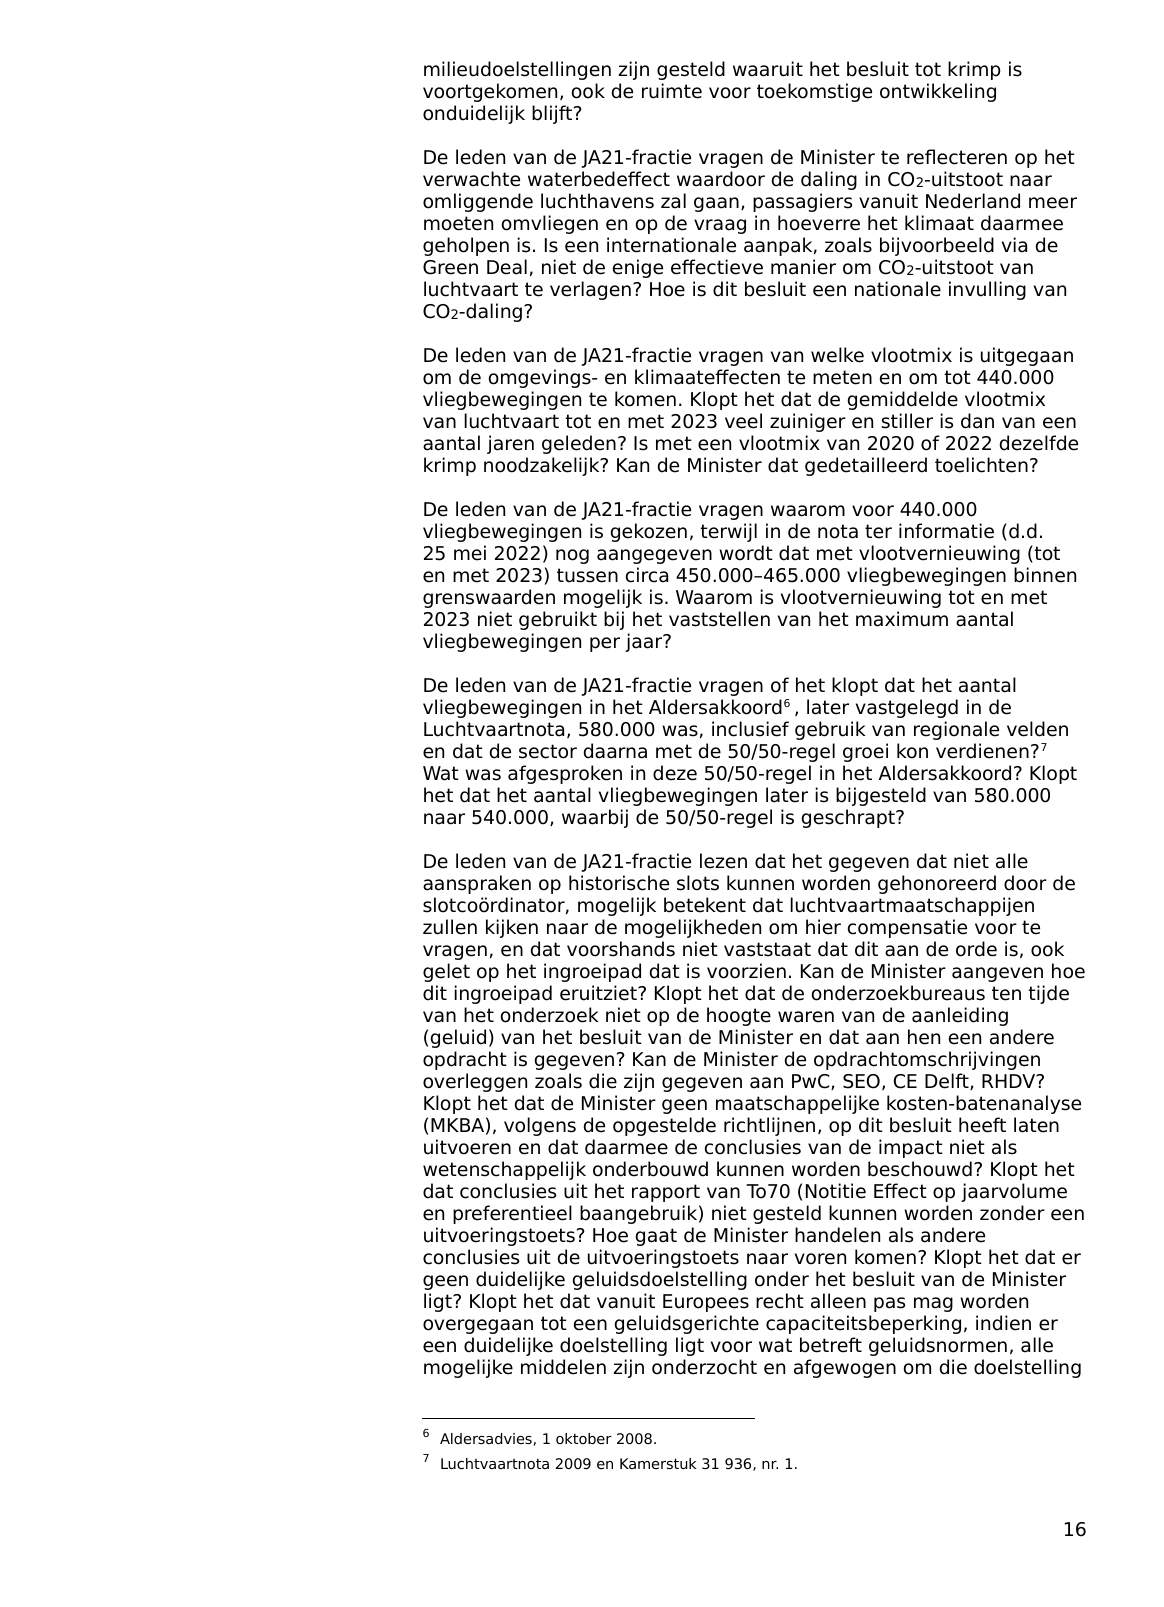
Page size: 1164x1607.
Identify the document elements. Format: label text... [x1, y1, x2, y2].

text milieudoelstellingen zijn gesteld waaruit het besluit tot krimp is voortgekomen, ook de ruimte voor toekomstige ontwikkeling onduidelijk blijft? [422, 59, 1087, 125]
text De leden van de JA21-fractie lezen dat het gegeven dat niet alle aanspraken op historische slots kunnen worden gehonoreerd door de slotcoördinator, mogelijk betekent dat luchtvaartmaatschappijen zullen kijken naar de mogelijkheden om hier compensatie voor te vragen, en dat voorshands niet vaststaat dat dit aan de orde is, ook gelet op het ingroeipad dat is voorzien. Kan de Minister aangeven hoe dit ingroeipad eruitziet? Klopt het dat de onderzoekbureaus ten tijde van het onderzoek niet op de hoogte waren van de aanleiding (geluid) van het besluit van de Minister en dat aan hen een andere opdracht is gegeven? Kan de Minister de opdrachtomschrijvingen overleggen zoals die zijn gegeven aan PwC, SEO, CE Delft, RHDV? Klopt het dat de Minister geen maatschappelijke kosten-batenanalyse (MKBA), volgens de opgestelde richtlijnen, op dit besluit heeft laten uitvoeren en dat daarmee de conclusies van de impact niet als wetenschappelijk onderbouwd kunnen worden beschouwd? Klopt het dat conclusies uit het rapport van To70 (Notitie Effect op jaarvolume en preferentieel baangebruik) niet gesteld kunnen worden zonder een uitvoeringstoets? Hoe gaat de Minister handelen als andere conclusies uit de uitvoeringstoets naar voren komen? Klopt het dat er geen duidelijke geluidsdoelstelling onder het besluit van de Minister ligt? Klopt het dat vanuit Europees recht alleen pas mag worden overgegaan tot een geluidsgerichte capaciteitsbeperking, indien er een duidelijke doelstelling ligt voor wat betreft geluidsnormen, alle mogelijke middelen zijn onderzocht en afgewogen om die doelstelling [422, 851, 1087, 1379]
text Luchtvaartnota 2009 en Kamerstuk 31 936, nr. 1. [422, 1452, 1087, 1474]
text De leden van de JA21-fractie vragen of het klopt dat het aantal vliegbewegingen in het Aldersakkoord, later vastgelegd in de Luchtvaartnota, 580.000 was, inclusief gebruik van regionale velden en dat de sector daarna met de 50/50-regel groei kon verdienen? Wat was afgesproken in deze 50/50-regel in het Aldersakkoord? Klopt het dat het aantal vliegbewegingen later is bijgesteld van 580.000 naar 540.000, waarbij de 50/50-regel is geschrapt? [422, 675, 1087, 829]
text De leden van de JA21-fractie vragen waarom voor 440.000 vliegbewegingen is gekozen, terwijl in de nota ter informatie (d.d. 25 mei 2022) nog aangegeven wordt dat met vlootvernieuwing (tot en met 2023) tussen circa 450.000–465.000 vliegbewegingen binnen grenswaarden mogelijk is. Waarom is vlootvernieuwing tot en met 2023 niet gebruikt bij het vaststellen van het maximum aantal vliegbewegingen per jaar? [422, 499, 1087, 653]
text De leden van de JA21-fractie vragen de Minister te reflecteren op het verwachte waterbedeffect waardoor de daling in CO2-uitstoot naar omliggende luchthavens zal gaan, passagiers vanuit Nederland meer moeten omvliegen en op de vraag in hoeverre het klimaat daarmee geholpen is. Is een internationale aanpak, zoals bijvoorbeeld via de Green Deal, niet de enige effectieve manier om CO2-uitstoot van luchtvaart te verlagen? Hoe is dit besluit een nationale invulling van CO2-daling? [422, 147, 1087, 323]
text De leden van de JA21-fractie vragen van welke vlootmix is uitgegaan om de omgevings- en klimaateffecten te meten en om tot 440.000 vliegbewegingen te komen. Klopt het dat de gemiddelde vlootmix van luchtvaart tot en met 2023 veel zuiniger en stiller is dan van een aantal jaren geleden? Is met een vlootmix van 2020 of 2022 dezelfde krimp noodzakelijk? Kan de Minister dat gedetailleerd toelichten? [422, 345, 1087, 477]
text Aldersadvies, 1 oktober 2008. [422, 1427, 1087, 1449]
